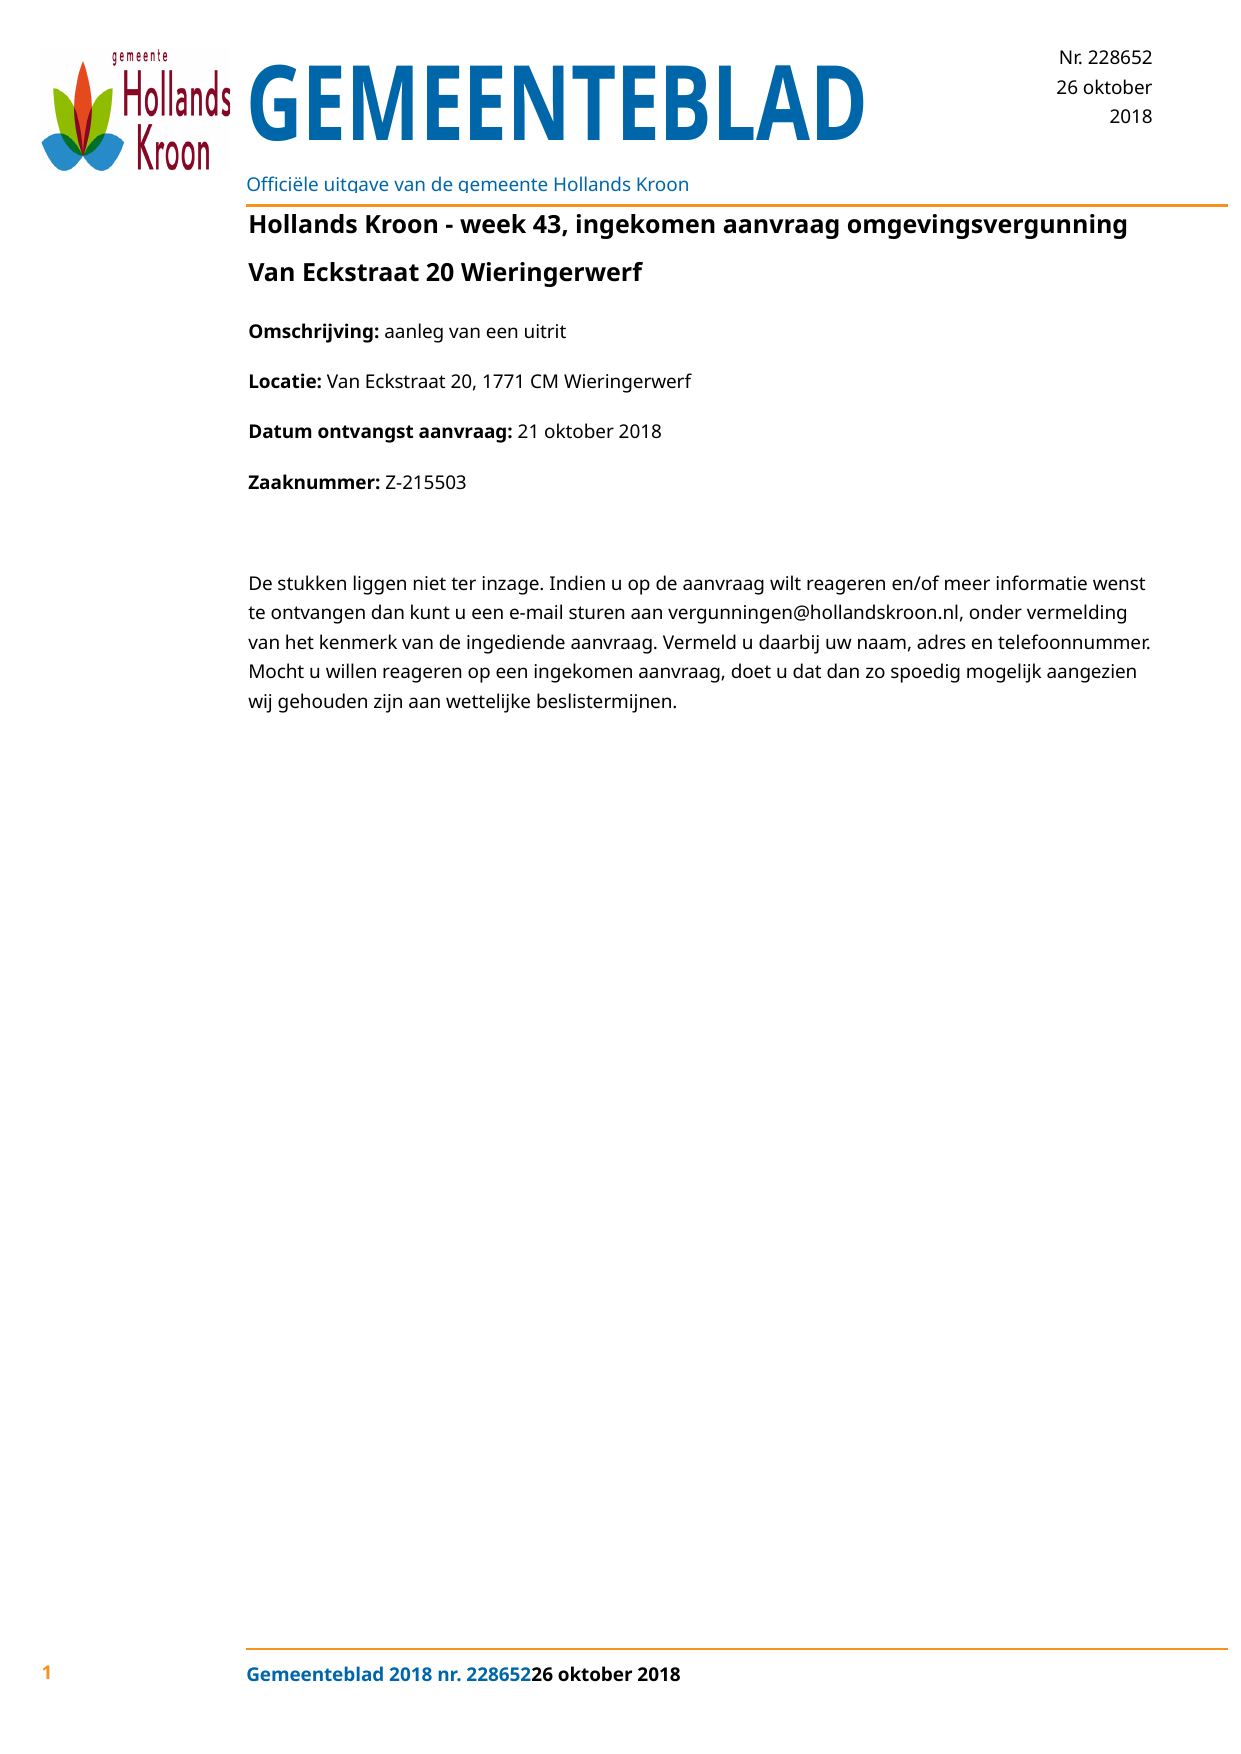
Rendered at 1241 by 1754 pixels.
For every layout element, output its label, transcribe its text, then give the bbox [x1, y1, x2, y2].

text Datum ontvangst aanvraag: 21 oktober 2018 [248, 419, 1152, 444]
text Hollands Kroon - week 43, ingekomen aanvraag omgevingsvergunning Van Eckstraat 20 Wieringerwerf [248, 207, 1152, 288]
text Omschrijving: aanleg van een uitrit [248, 318, 1152, 344]
text Locatie: Van Eckstraat 20, 1771 CM Wieringerwerf [248, 368, 1152, 394]
picture [41, 47, 231, 172]
text Zaaknummer: Z-215503 [248, 469, 1152, 495]
text De stukken liggen niet ter inzage. Indien u op de aanvraag wilt reageren en/of meer informatie wenst te ontvangen dan kunt u een e-mail sturen aan vergunningen@hollandskroon.nl, onder vermelding van het kenmerk van de ingediende aanvraag. Vermeld u daarbij uw naam, adres en telefoonnummer. Mocht u willen reageren op een ingekomen aanvraag, doet u dat dan zo spoedig mogelijk aangezien wij gehouden zijn aan wettelijke beslistermijnen. [248, 570, 1152, 714]
